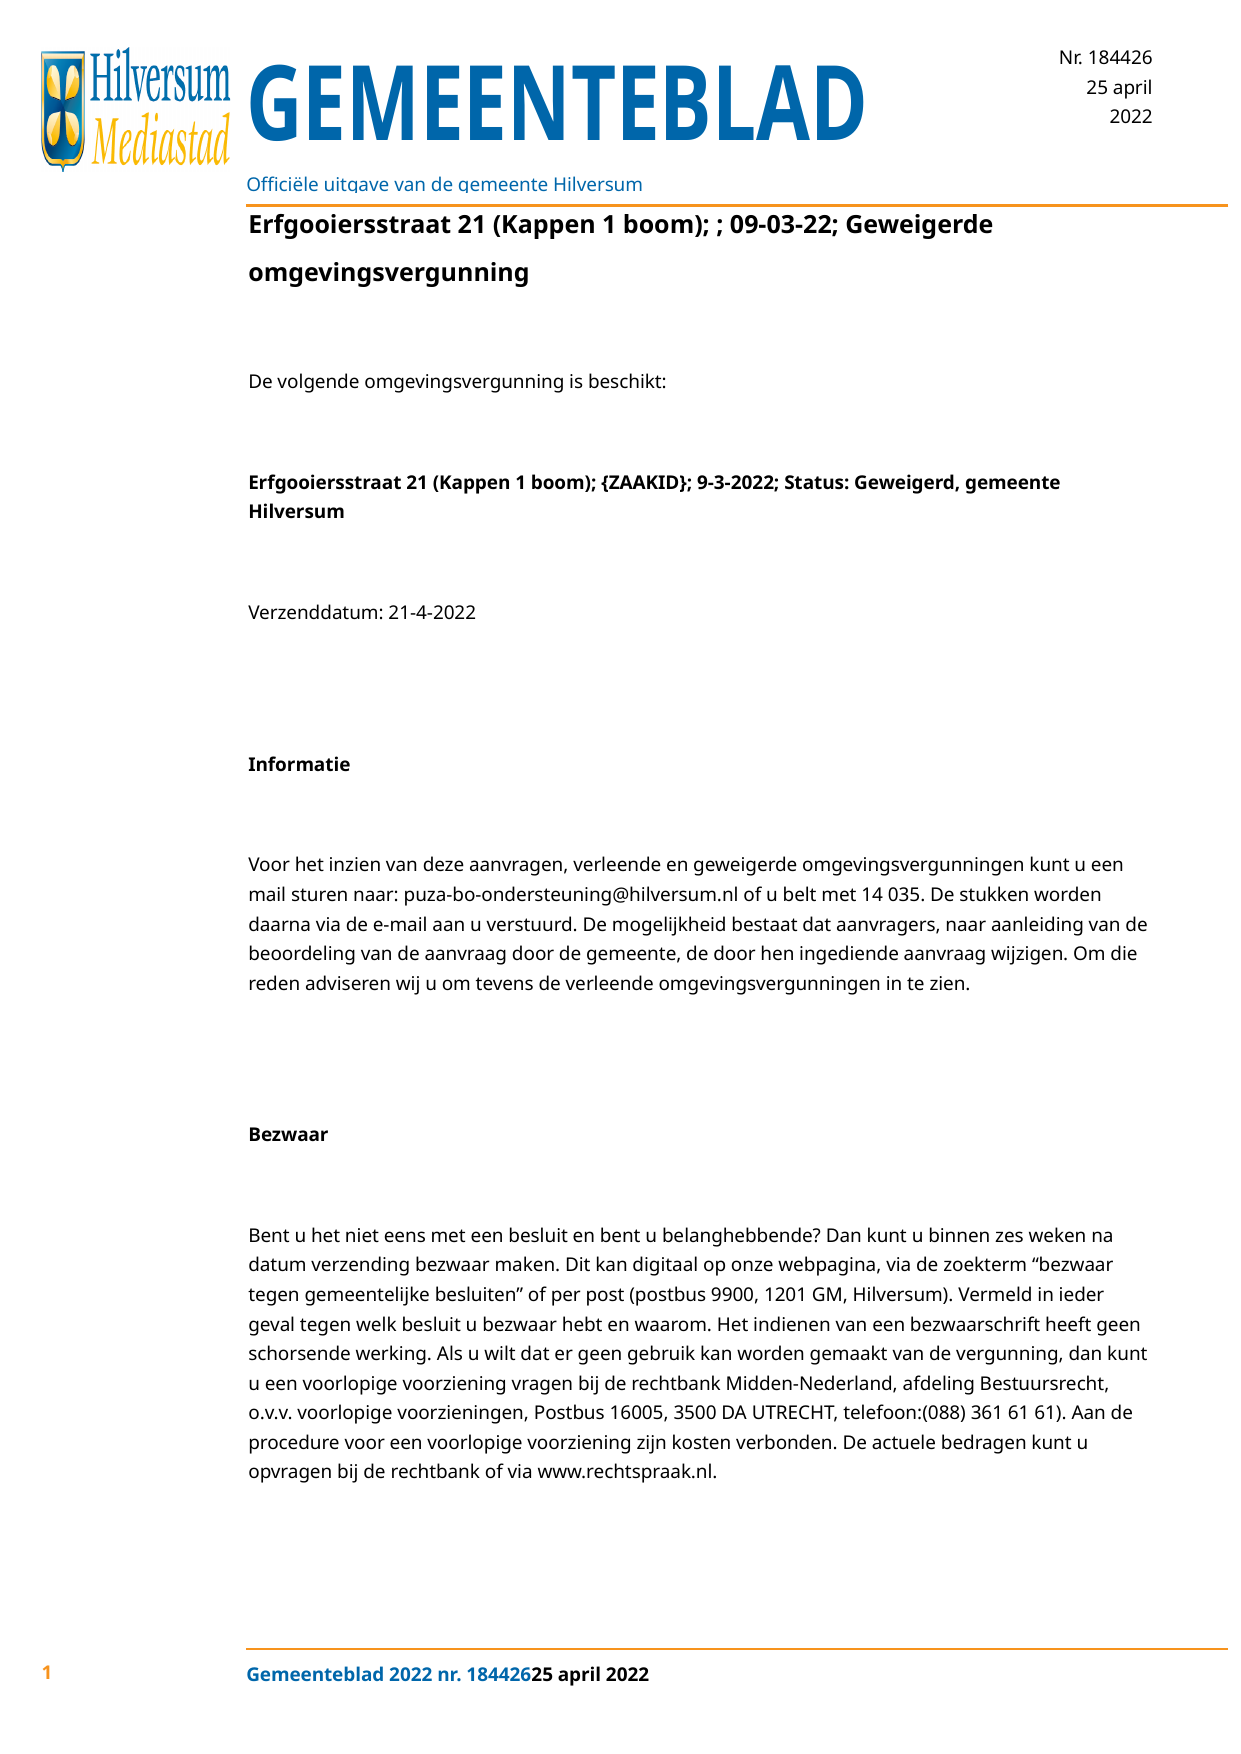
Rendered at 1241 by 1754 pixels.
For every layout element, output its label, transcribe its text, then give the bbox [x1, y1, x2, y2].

text Bezwaar [248, 1121, 1152, 1147]
text De volgende omgevingsvergunning is beschikt: [248, 368, 1152, 394]
text Erfgooiersstraat 21 (Kappen 1 boom); {ZAAKID}; 9-3-2022; Status: Geweigerd, gemeente Hilversum [248, 469, 1152, 524]
text Erfgooiersstraat 21 (Kappen 1 boom); ; 09-03-22; Geweigerde omgevingsvergunning [248, 207, 1152, 288]
text Voor het inzien van deze aanvragen, verleende en geweigerde omgevingsvergunningen kunt u een mail sturen naar: puza-bo-ondersteuning@hilversum.nl of u belt met 14 035. De stukken worden daarna via de e-mail aan u verstuurd. De mogelijkheid bestaat dat aanvragers, naar aanleiding van de beoordeling van de aanvraag door de gemeente, de door hen ingediende aanvraag wijzigen. Om die reden adviseren wij u om tevens de verleende omgevingsvergunningen in te zien. [248, 852, 1152, 996]
text Bent u het niet eens met een besluit en bent u belanghebbende? Dan kunt u binnen zes weken na datum verzending bezwaar maken. Dit kan digitaal op onze webpagina, via de zoekterm “bezwaar tegen gemeentelijke besluiten” of per post (postbus 9900, 1201 GM, Hilversum). Vermeld in ieder geval tegen welk besluit u bezwaar hebt en waarom. Het indienen van een bezwaarschrift heeft geen schorsende werking. Als u wilt dat er geen gebruik kan worden gemaakt van de vergunning, dan kunt u een voorlopige voorziening vragen bij de rechtbank Midden-Nederland, afdeling Bestuursrecht, o.v.v. voorlopige voorzieningen, Postbus 16005, 3500 DA UTRECHT, telefoon:(088) 361 61 61). Aan de procedure voor een voorlopige voorziening zijn kosten verbonden. De actuele bedragen kunt u opvragen bij de rechtbank of via www.rechtspraak.nl. [248, 1222, 1152, 1484]
text Informatie [248, 751, 1152, 777]
text Verzenddatum: 21-4-2022 [248, 599, 1152, 625]
picture [41, 47, 231, 172]
